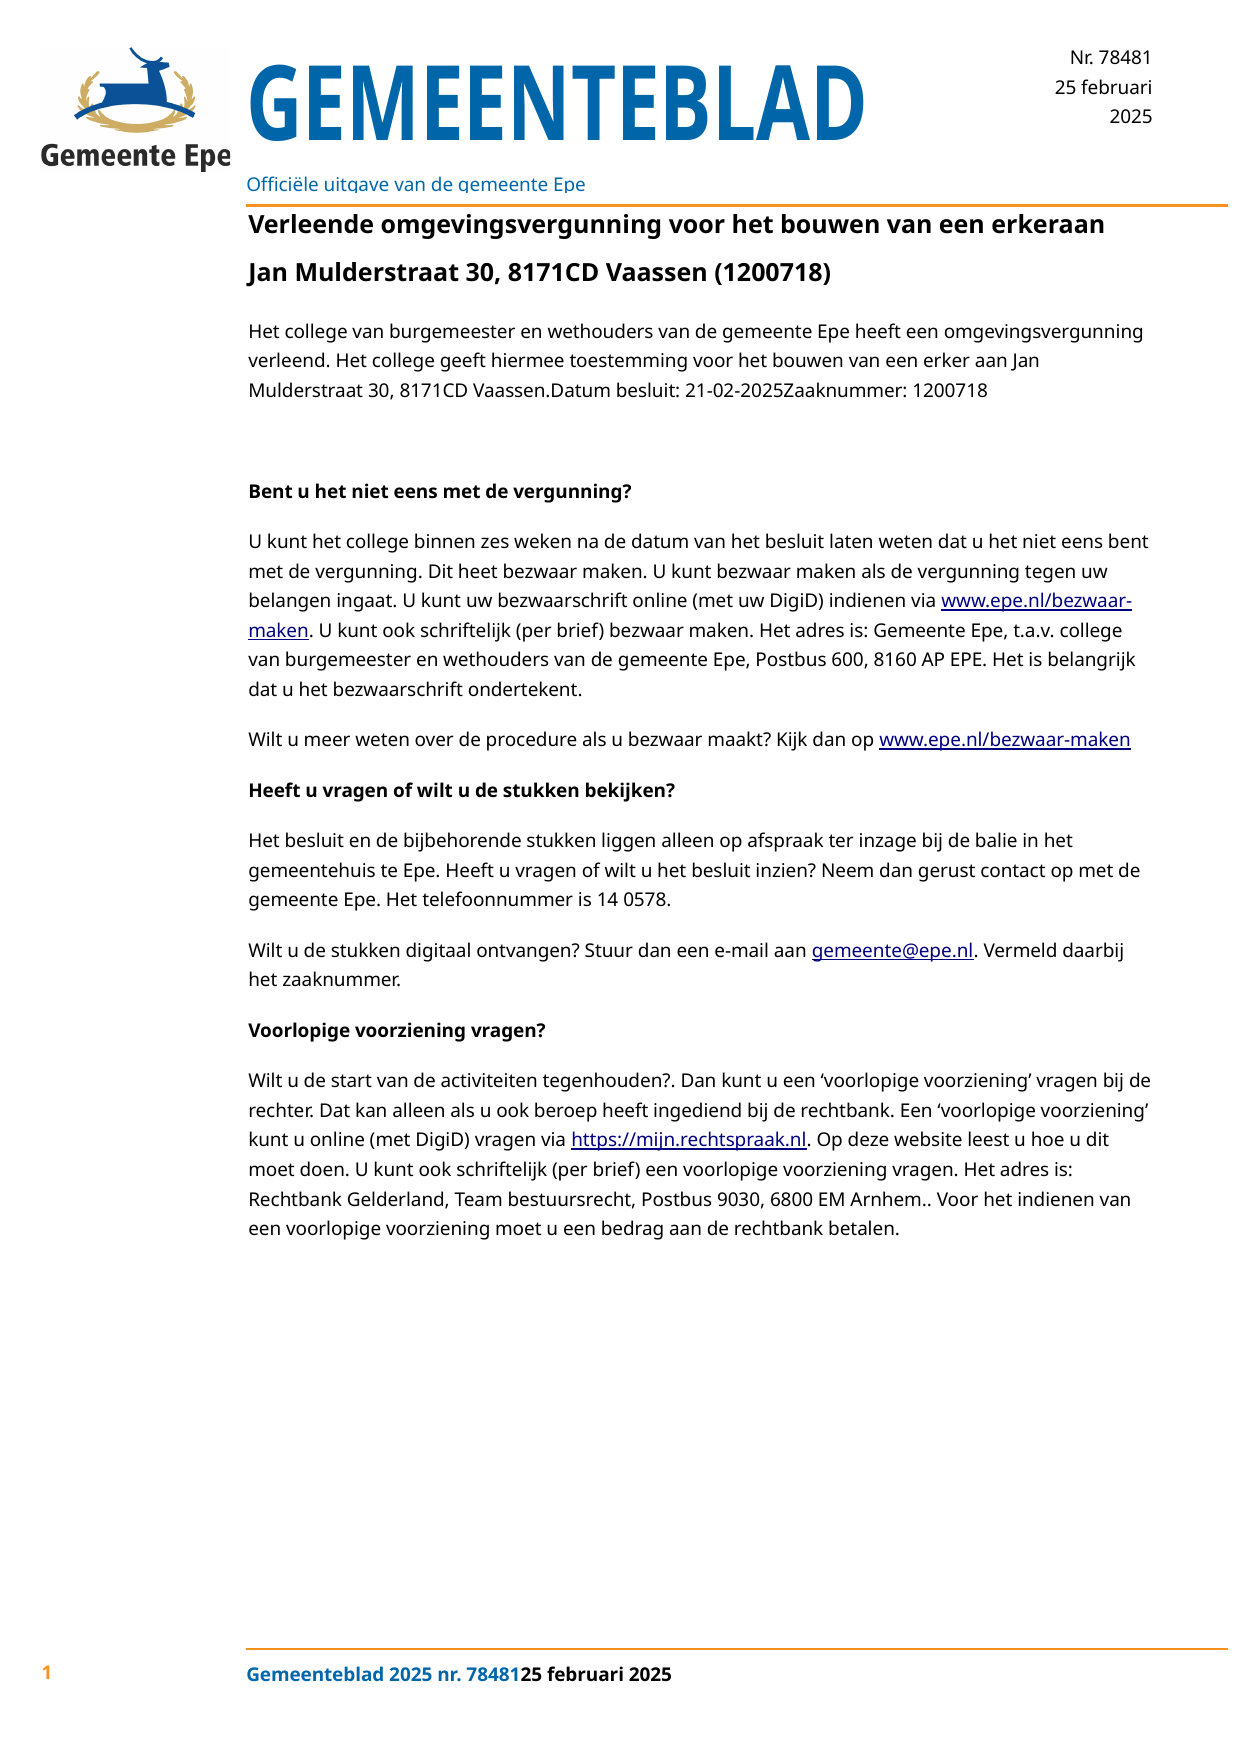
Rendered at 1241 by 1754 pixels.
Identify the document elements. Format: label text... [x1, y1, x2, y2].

text Heeft u vragen of wilt u de stukken bekijken? [248, 777, 1152, 803]
text Wilt u meer weten over de procedure als u bezwaar maakt? Kijk dan op www.epe.nl/bezwaar-maken [248, 727, 1152, 752]
text Wilt u de start van de activiteiten tegenhouden?. Dan kunt u een ‘voorlopige voorziening’ vragen bij de rechter. Dat kan alleen als u ook beroep heeft ingediend bij de rechtbank. Een ‘voorlopige voorziening’ kunt u online (met DigiD) vragen via https://mijn.rechtspraak.nl. Op deze website leest u hoe u dit moet doen. U kunt ook schriftelijk (per brief) een voorlopige voorziening vragen. Het adres is: Rechtbank Gelderland, Team bestuursrecht, Postbus 9030, 6800 EM Arnhem.. Voor het indienen van een voorlopige voorziening moet u een bedrag aan de rechtbank betalen. [248, 1067, 1152, 1241]
text Het besluit en de bijbehorende stukken liggen alleen op afspraak ter inzage bij de balie in het gemeentehuis te Epe. Heeft u vragen of wilt u het besluit inzien? Neem dan gerust contact op met de gemeente Epe. Het telefoonnummer is 14 0578. [248, 827, 1152, 912]
text Het college van burgemeester en wethouders van de gemeente Epe heeft een omgevingsvergunning verleend. Het college geeft hiermee toestemming voor het bouwen van een erker aan Jan Mulderstraat 30, 8171CD Vaassen.Datum besluit: 21-02-2025Zaaknummer: 1200718 [248, 318, 1152, 403]
text Verleende omgevingsvergunning voor het bouwen van een erkeraan Jan Mulderstraat 30, 8171CD Vaassen (1200718) [248, 207, 1152, 288]
text Bent u het niet eens met de vergunning? [248, 478, 1152, 504]
text Wilt u de stukken digitaal ontvangen? Stuur dan een e-mail aan gemeente@epe.nl. Vermeld daarbij het zaaknummer. [248, 937, 1152, 992]
picture [41, 47, 231, 172]
text U kunt het college binnen zes weken na de datum van het besluit laten weten dat u het niet eens bent met de vergunning. Dit heet bezwaar maken. U kunt bezwaar maken als de vergunning tegen uw belangen ingaat. U kunt uw bezwaarschrift online (met uw DigiD) indienen via www.epe.nl/bezwaar-maken. U kunt ook schriftelijk (per brief) bezwaar maken. Het adres is: Gemeente Epe, t.a.v. college van burgemeester en wethouders van de gemeente Epe, Postbus 600, 8160 AP EPE. Het is belangrijk dat u het bezwaarschrift ondertekent. [248, 528, 1152, 702]
text Voorlopige voorziening vragen? [248, 1017, 1152, 1043]
